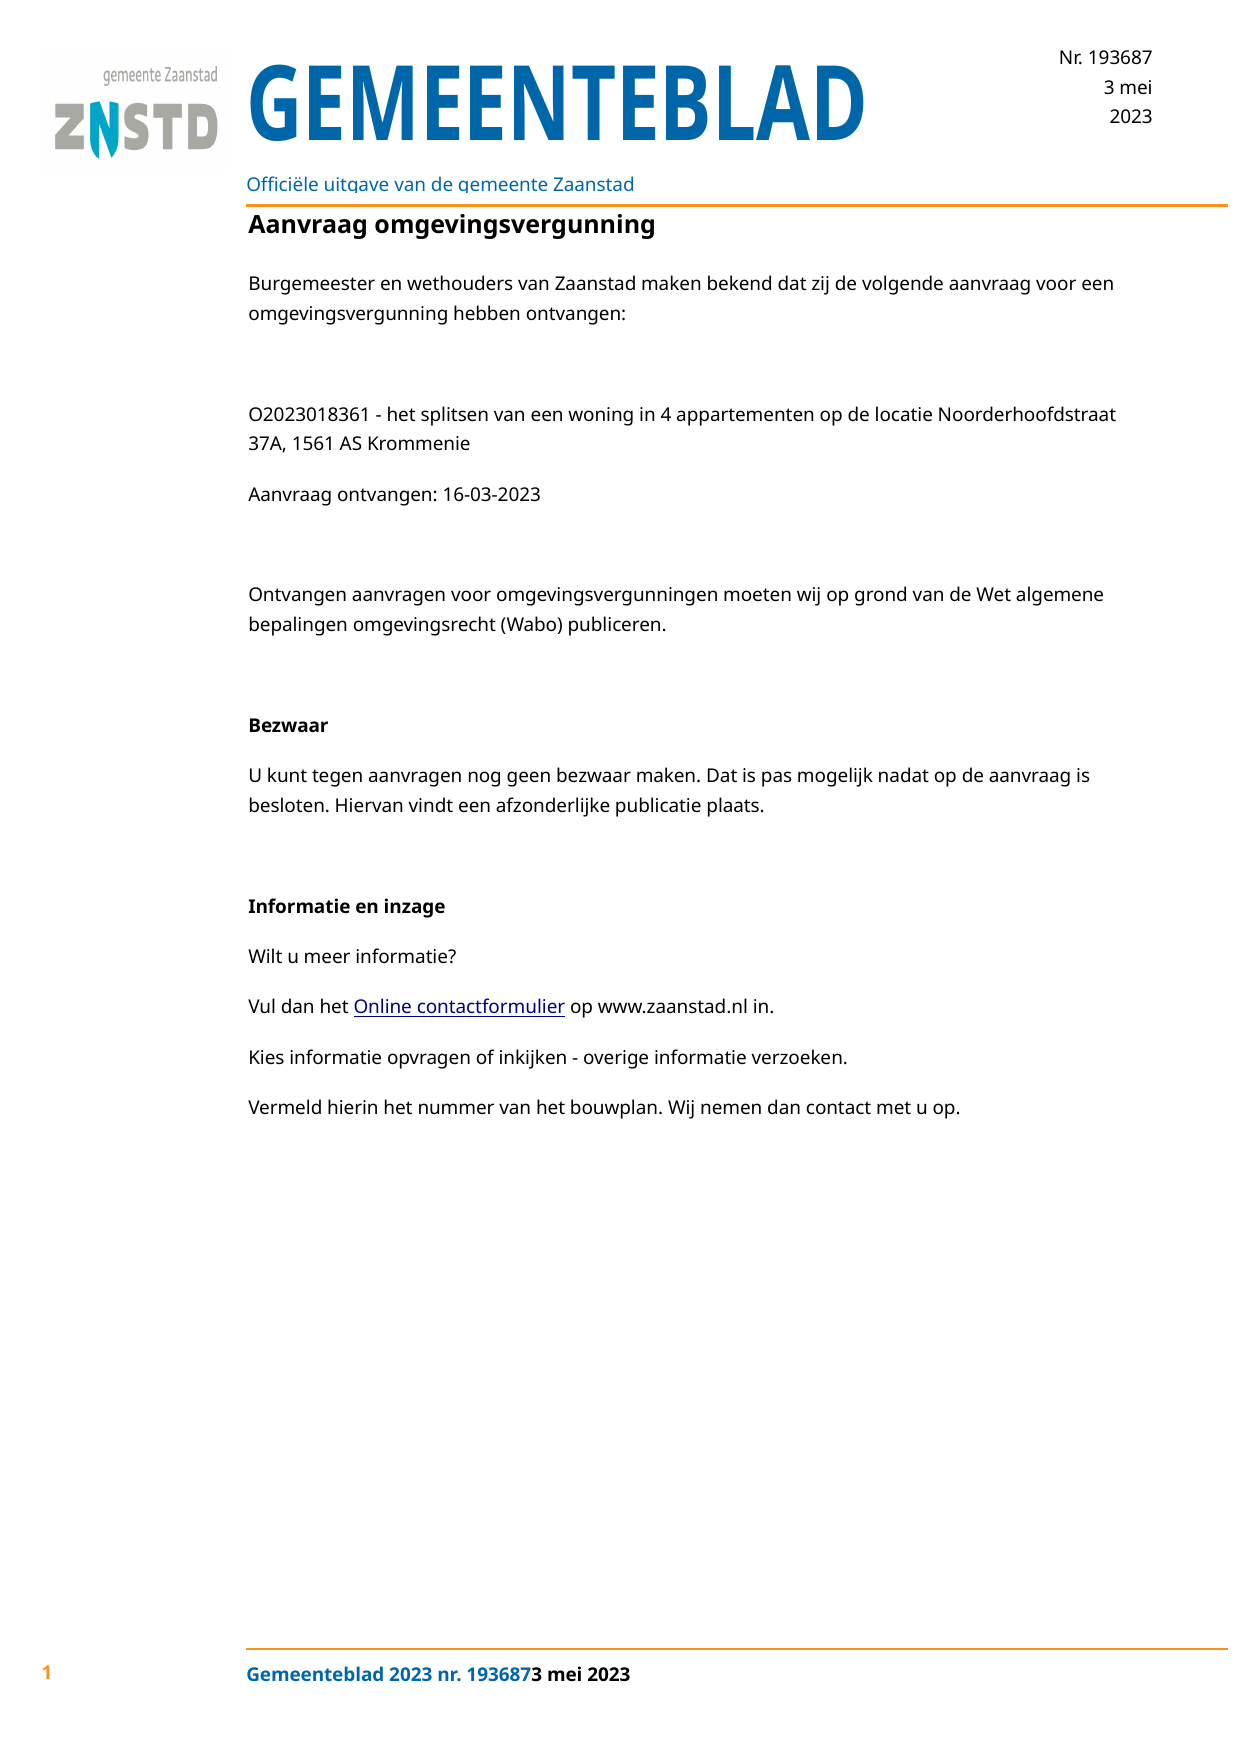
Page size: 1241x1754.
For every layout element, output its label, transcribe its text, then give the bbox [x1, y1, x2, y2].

text Vul dan het Online contactformulier op www.zaanstad.nl in. [248, 994, 1152, 1019]
text U kunt tegen aanvragen nog geen bezwaar maken. Dat is pas mogelijk nadat op de aanvraag is besloten. Hiervan vindt een afzonderlijke publicatie plaats. [248, 762, 1152, 818]
text Bezwaar [248, 712, 1152, 738]
text Informatie en inzage [248, 893, 1152, 918]
text Kies informatie opvragen of inkijken - overige informatie verzoeken. [248, 1044, 1152, 1070]
text Aanvraag omgevingsvergunning [248, 207, 1152, 241]
text Burgemeester en wethouders van Zaanstad maken bekend dat zij de volgende aanvraag voor een omgevingsvergunning hebben ontvangen: [248, 270, 1152, 326]
text Ontvangen aanvragen voor omgevingsvergunningen moeten wij op grond van de Wet algemene bepalingen omgevingsrecht (Wabo) publiceren. [248, 582, 1152, 637]
picture [41, 47, 231, 172]
text Aanvraag ontvangen: 16-03-2023 [248, 481, 1152, 506]
text Wilt u meer informatie? [248, 943, 1152, 969]
text Vermeld hierin het nummer van het bouwplan. Wij nemen dan contact met u op. [248, 1094, 1152, 1120]
text O2023018361 - het splitsen van een woning in 4 appartementen op de locatie Noorderhoofdstraat 37A, 1561 AS Krommenie [248, 401, 1152, 456]
